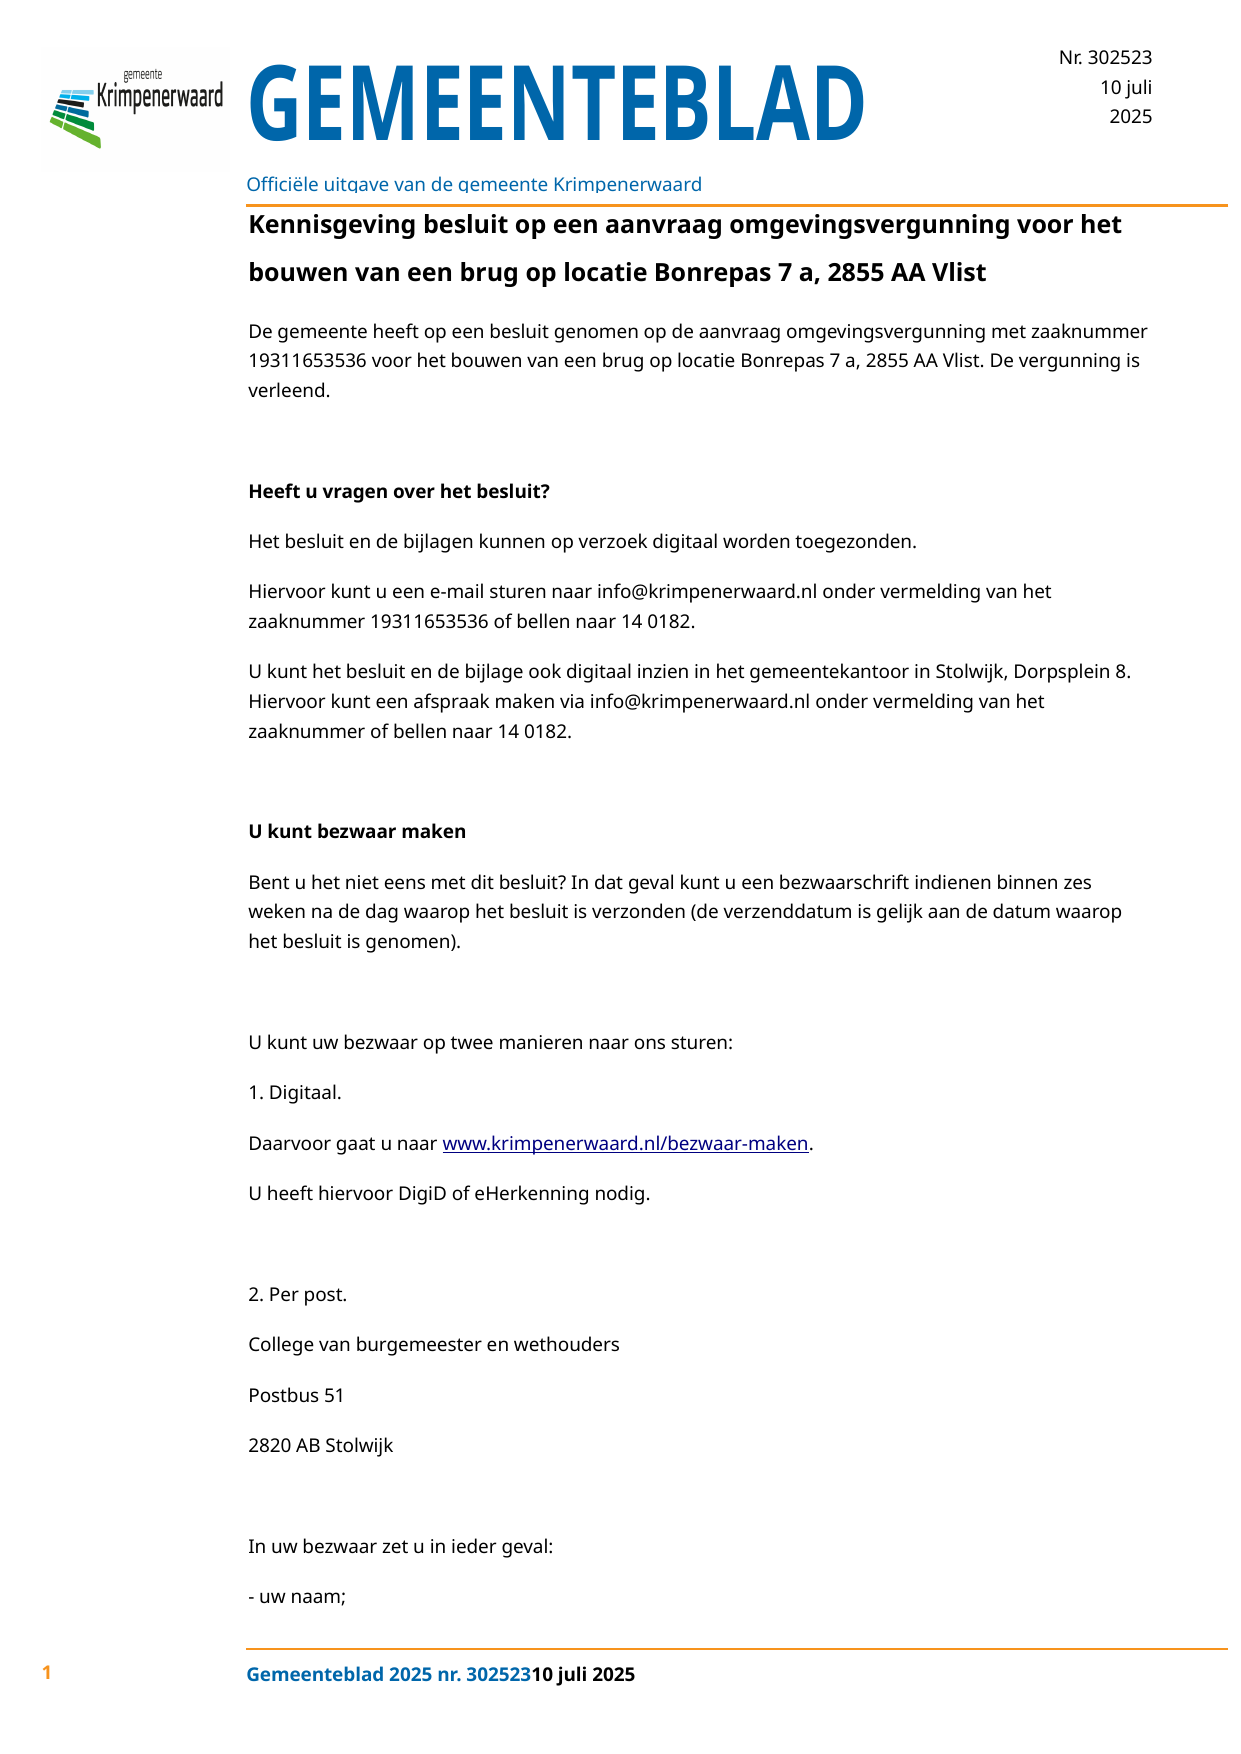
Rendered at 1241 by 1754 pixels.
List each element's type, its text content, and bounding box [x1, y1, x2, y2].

picture [41, 47, 231, 172]
text Bent u het niet eens met dit besluit? In dat geval kunt u een bezwaarschrift indienen binnen zes weken na de dag waarop het besluit is verzonden (de verzenddatum is gelijk aan de datum waarop het besluit is genomen). [248, 869, 1152, 954]
text De gemeente heeft op een besluit genomen op de aanvraag omgevingsvergunning met zaaknummer 19311653536 voor het bouwen van een brug op locatie Bonrepas 7 a, 2855 AA Vlist. De vergunning is verleend. [248, 318, 1152, 403]
text College van burgemeester en wethouders [248, 1332, 1152, 1357]
text U kunt uw bezwaar op twee manieren naar ons sturen: [248, 1029, 1152, 1055]
text U kunt het besluit en de bijlage ook digitaal inzien in het gemeentekantoor in Stolwijk, Dorpsplein 8. Hiervoor kunt een afspraak maken via info@krimpenerwaard.nl onder vermelding van het zaaknummer of bellen naar 14 0182. [248, 659, 1152, 744]
text 1. Digitaal. [248, 1079, 1152, 1105]
text U kunt bezwaar maken [248, 819, 1152, 844]
text Postbus 51 [248, 1382, 1152, 1408]
text Heeft u vragen over het besluit? [248, 478, 1152, 504]
text In uw bezwaar zet u in ieder geval: [248, 1533, 1152, 1559]
text 2. Per post. [248, 1281, 1152, 1307]
text 2820 AB Stolwijk [248, 1432, 1152, 1458]
text Kennisgeving besluit op een aanvraag omgevingsvergunning voor het bouwen van een brug op locatie Bonrepas 7 a, 2855 AA Vlist [248, 207, 1152, 288]
text Het besluit en de bijlagen kunnen op verzoek digitaal worden toegezonden. [248, 528, 1152, 554]
text Daarvoor gaat u naar www.krimpenerwaard.nl/bezwaar-maken. [248, 1130, 1152, 1156]
text Hiervoor kunt u een e-mail sturen naar info@krimpenerwaard.nl onder vermelding van het zaaknummer 19311653536 of bellen naar 14 0182. [248, 579, 1152, 634]
text - uw naam; [248, 1584, 1152, 1609]
text U heeft hiervoor DigiD of eHerkenning nodig. [248, 1180, 1152, 1206]
